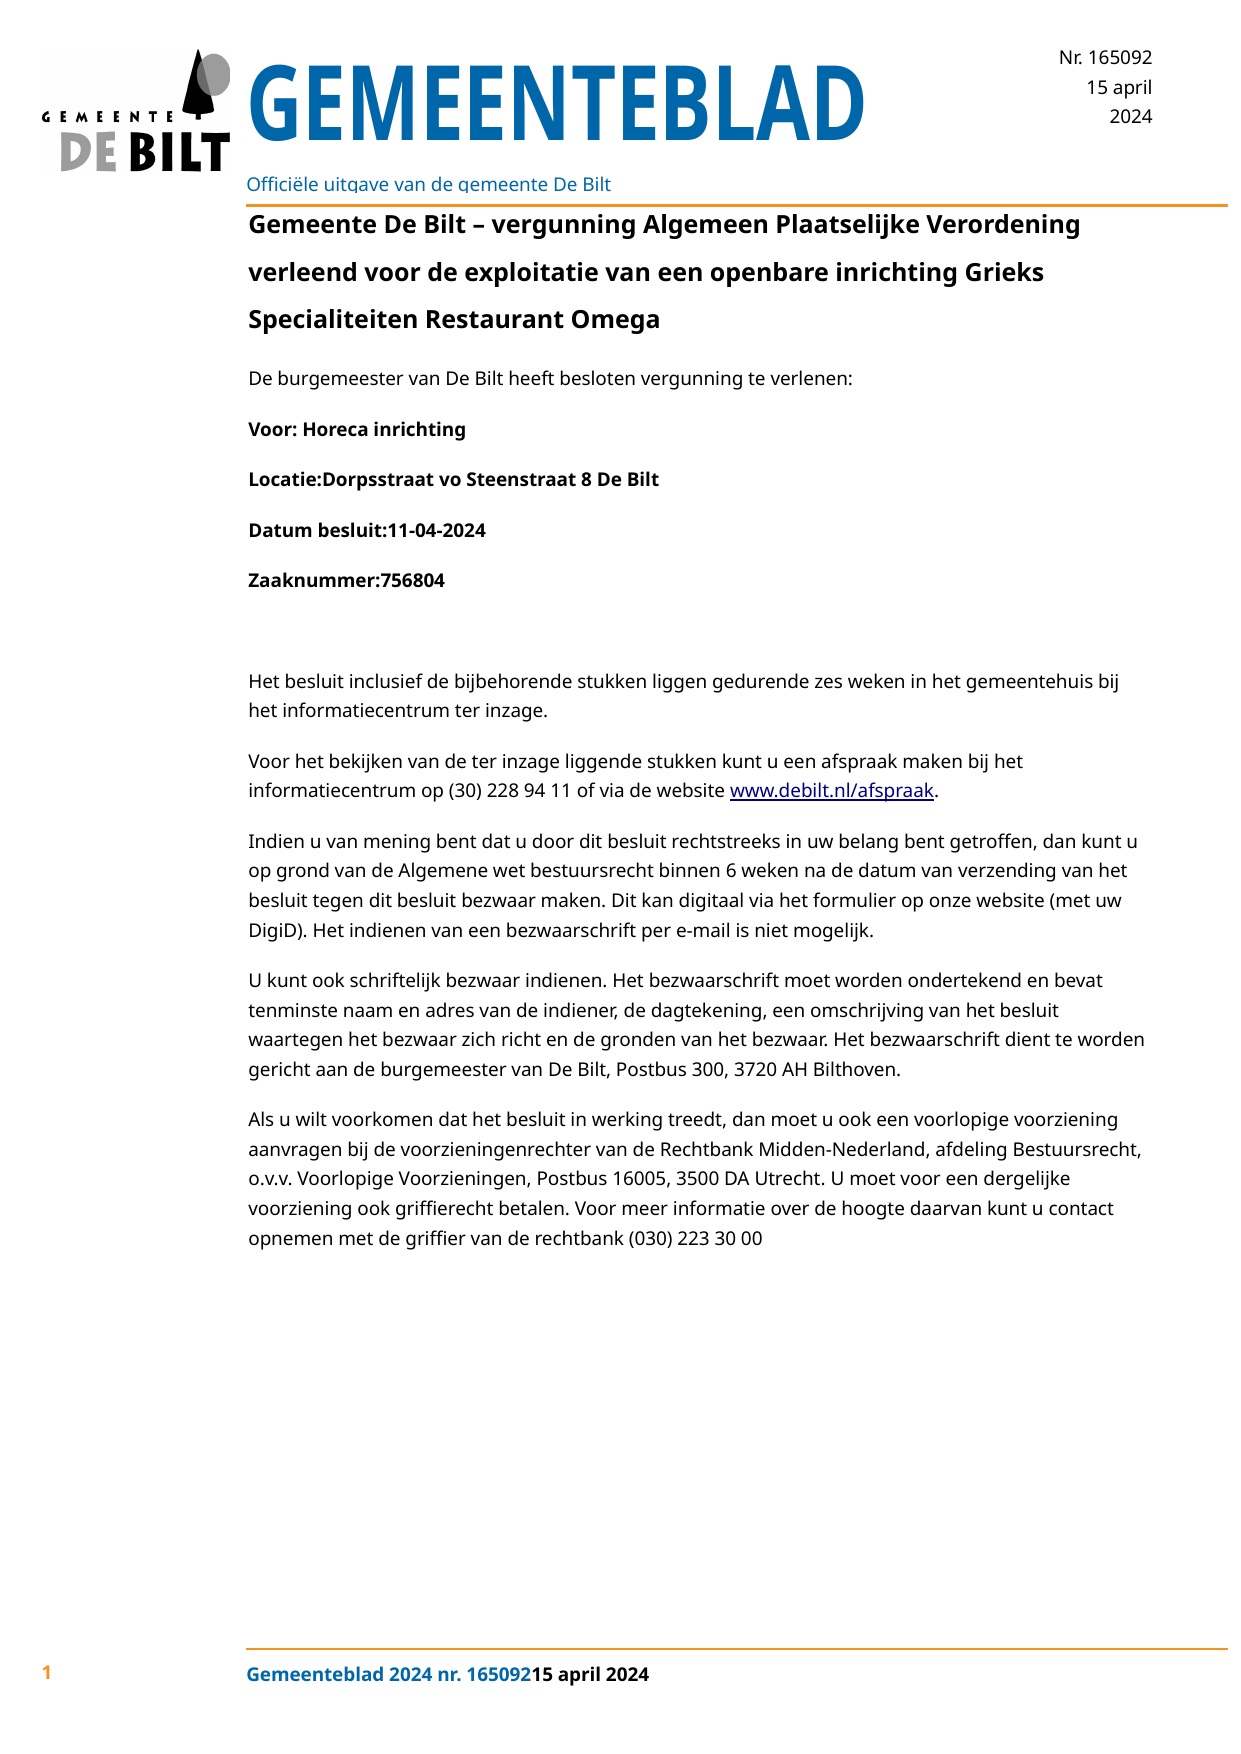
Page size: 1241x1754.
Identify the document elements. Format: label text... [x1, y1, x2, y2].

text Voor het bekijken van de ter inzage liggende stukken kunt u een afspraak maken bij het informatiecentrum op (30) 228 94 11 of via de website www.debilt.nl/afspraak. [248, 748, 1152, 803]
text Als u wilt voorkomen dat het besluit in werking treedt, dan moet u ook een voorlopige voorziening aanvragen bij de voorzieningenrechter van de Rechtbank Midden-Nederland, afdeling Bestuursrecht, o.v.v. Voorlopige Voorzieningen, Postbus 16005, 3500 DA Utrecht. U moet voor een dergelijke voorziening ook griffierecht betalen. Voor meer informatie over de hoogte daarvan kunt u contact opnemen met de griffier van de rechtbank (030) 223 30 00 [248, 1106, 1152, 1250]
text De burgemeester van De Bilt heeft besloten vergunning te verlenen: [248, 366, 1152, 391]
text Gemeente De Bilt – vergunning Algemeen Plaatselijke Verordening verleend voor de exploitatie van een openbare inrichting Grieks Specialiteiten Restaurant Omega [248, 207, 1152, 336]
text Zaaknummer:756804 [248, 567, 1152, 593]
text Locatie:Dorpsstraat vo Steenstraat 8 De Bilt [248, 466, 1152, 492]
text Indien u van mening bent dat u door dit besluit rechtstreeks in uw belang bent getroffen, dan kunt u op grond van de Algemene wet bestuursrecht binnen 6 weken na de datum van verzending van het besluit tegen dit besluit bezwaar maken. Dit kan digitaal via het formulier op onze website (met uw DigiD). Het indienen van een bezwaarschrift per e-mail is niet mogelijk. [248, 828, 1152, 942]
text U kunt ook schriftelijk bezwaar indienen. Het bezwaarschrift moet worden ondertekend en bevat tenminste naam en adres van de indiener, de dagtekening, een omschrijving van het besluit waartegen het bezwaar zich richt en de gronden van het bezwaar. Het bezwaarschrift dient te worden gericht aan de burgemeester van De Bilt, Postbus 300, 3720 AH Bilthoven. [248, 967, 1152, 1082]
text Datum besluit:11-04-2024 [248, 517, 1152, 542]
picture [41, 47, 231, 172]
text Het besluit inclusief de bijbehorende stukken liggen gedurende zes weken in het gemeentehuis bij het informatiecentrum ter inzage. [248, 668, 1152, 723]
text Voor: Horeca inrichting [248, 416, 1152, 442]
